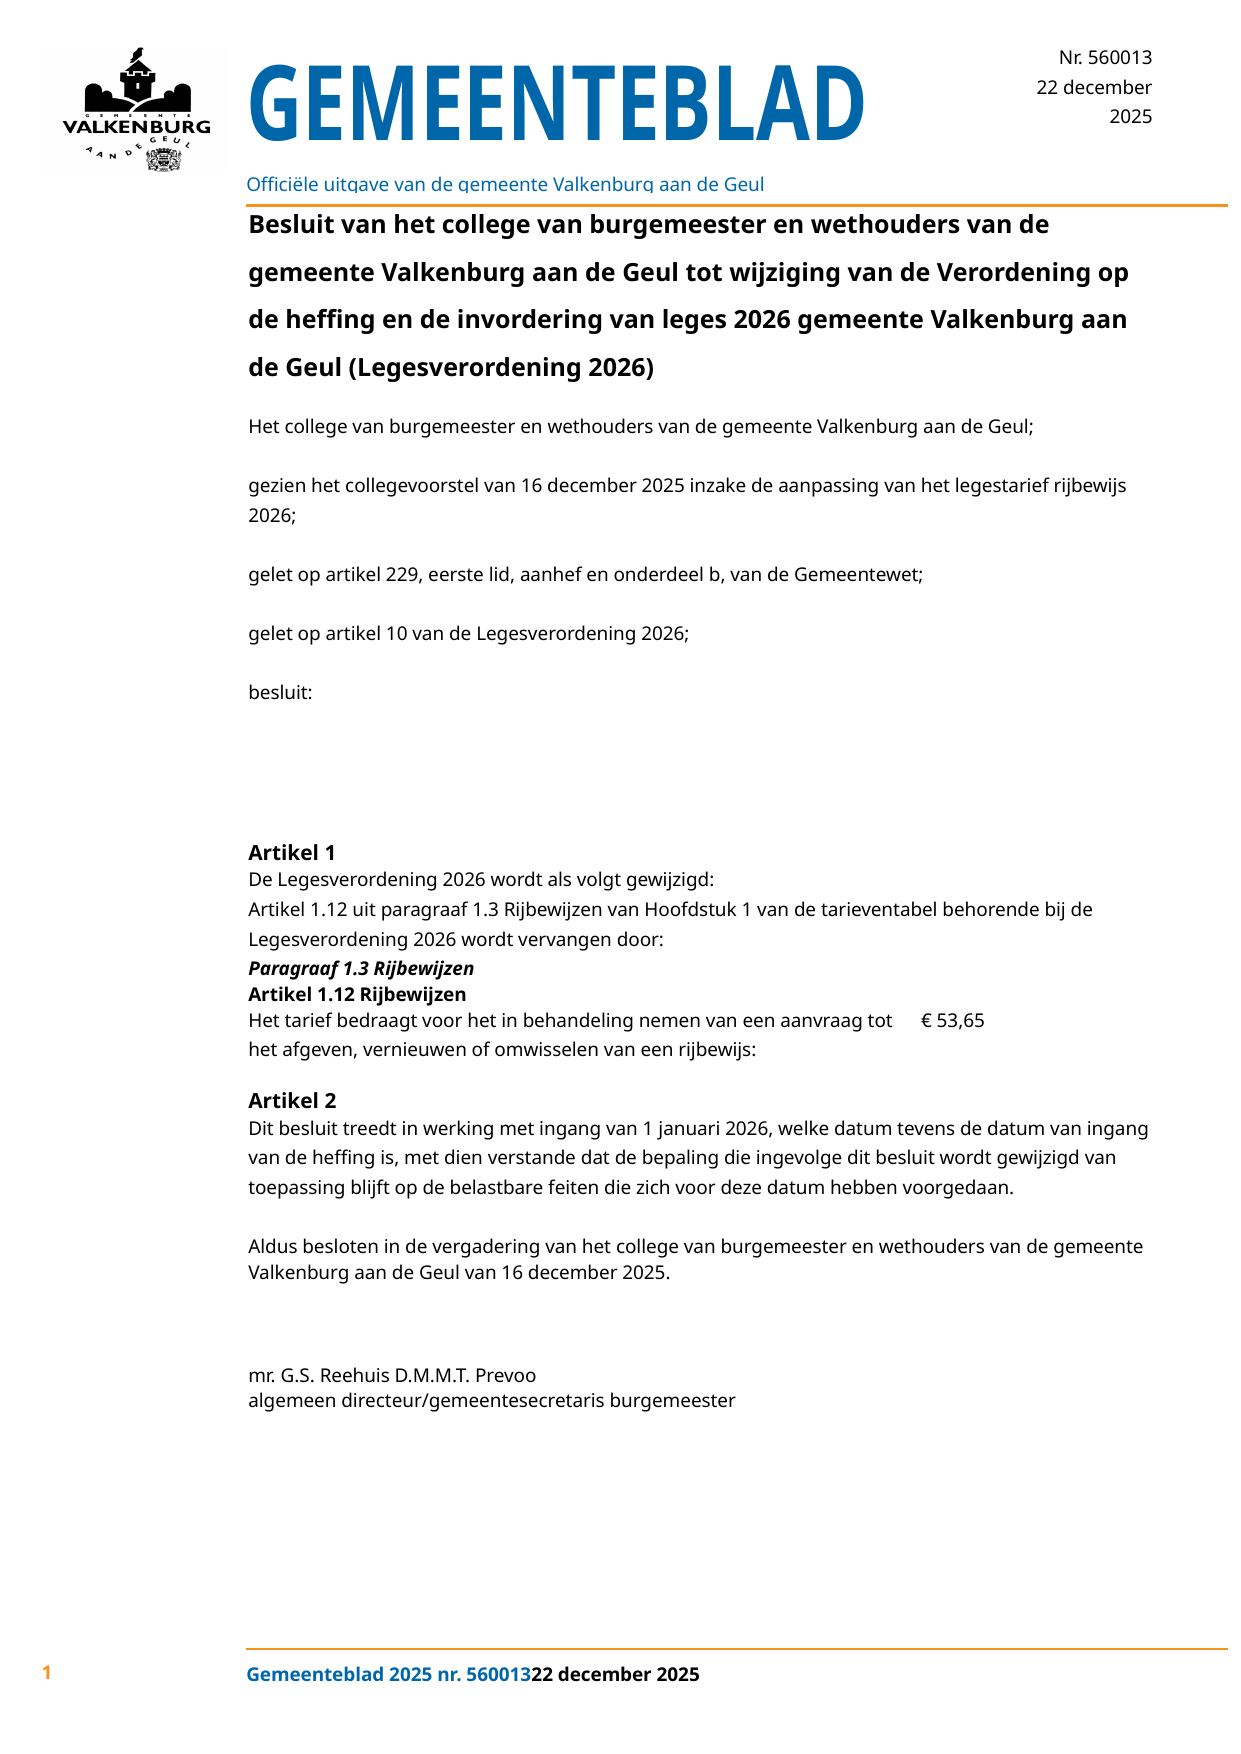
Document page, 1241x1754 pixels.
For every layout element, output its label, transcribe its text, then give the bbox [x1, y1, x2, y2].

text De Legesverordening 2026 wordt als volgt gewijzigd: [248, 867, 1152, 892]
table_cell Artikel 1.12 Rijbewijzen [248, 981, 921, 1007]
table_header [921, 956, 1152, 981]
text gelet op artikel 10 van de Legesverordening 2026; [248, 620, 1152, 646]
text besluit: [248, 679, 1152, 705]
text gelet op artikel 229, eerste lid, aanhef en onderdeel b, van de Gemeentewet; [248, 561, 1152, 587]
table_cell € 53,65 [921, 1007, 1152, 1062]
text algemeen directeur/gemeentesecretaris burgemeester [248, 1387, 1152, 1413]
text Dit besluit treedt in werking met ingang van 1 januari 2026, welke datum tevens de datum van ingang van de heffing is, met dien verstande dat de bepaling die ingevolge dit besluit wordt gewijzigd van toepassing blijft op de belastbare feiten die zich voor deze datum hebben voorgedaan. [248, 1115, 1152, 1200]
table_cell [921, 981, 1152, 1007]
text Het college van burgemeester en wethouders van de gemeente Valkenburg aan de Geul; [248, 413, 1152, 439]
text gezien het collegevoorstel van 16 december 2025 inzake de aanpassing van het legestarief rijbewijs 2026; [248, 472, 1152, 528]
table_cell Het tarief bedraagt voor het in behandeling nemen van een aanvraag tot het afgeven, vernieuwen of omwisselen van een rijbewijs: [248, 1007, 921, 1062]
picture [41, 47, 231, 172]
text Artikel 1 [248, 838, 1152, 867]
table_header Paragraaf 1.3 Rijbewijzen [248, 956, 921, 981]
text Besluit van het college van burgemeester en wethouders van de gemeente Valkenburg aan de Geul tot wijziging van de Verordening op de heffing en de invordering van leges 2026 gemeente Valkenburg aan de Geul (Legesverordening 2026) [248, 207, 1152, 384]
text Artikel 2 [248, 1086, 1152, 1115]
text Artikel 1.12 uit paragraaf 1.3 Rijbewijzen van Hoofdstuk 1 van de tarieventabel behorende bij de Legesverordening 2026 wordt vervangen door: [248, 896, 1152, 952]
text mr. G.S. Reehuis D.M.M.T. Prevoo [248, 1362, 1152, 1387]
text Aldus besloten in de vergadering van het college van burgemeester en wethouders van de gemeente Valkenburg aan de Geul van 16 december 2025. [248, 1233, 1152, 1284]
